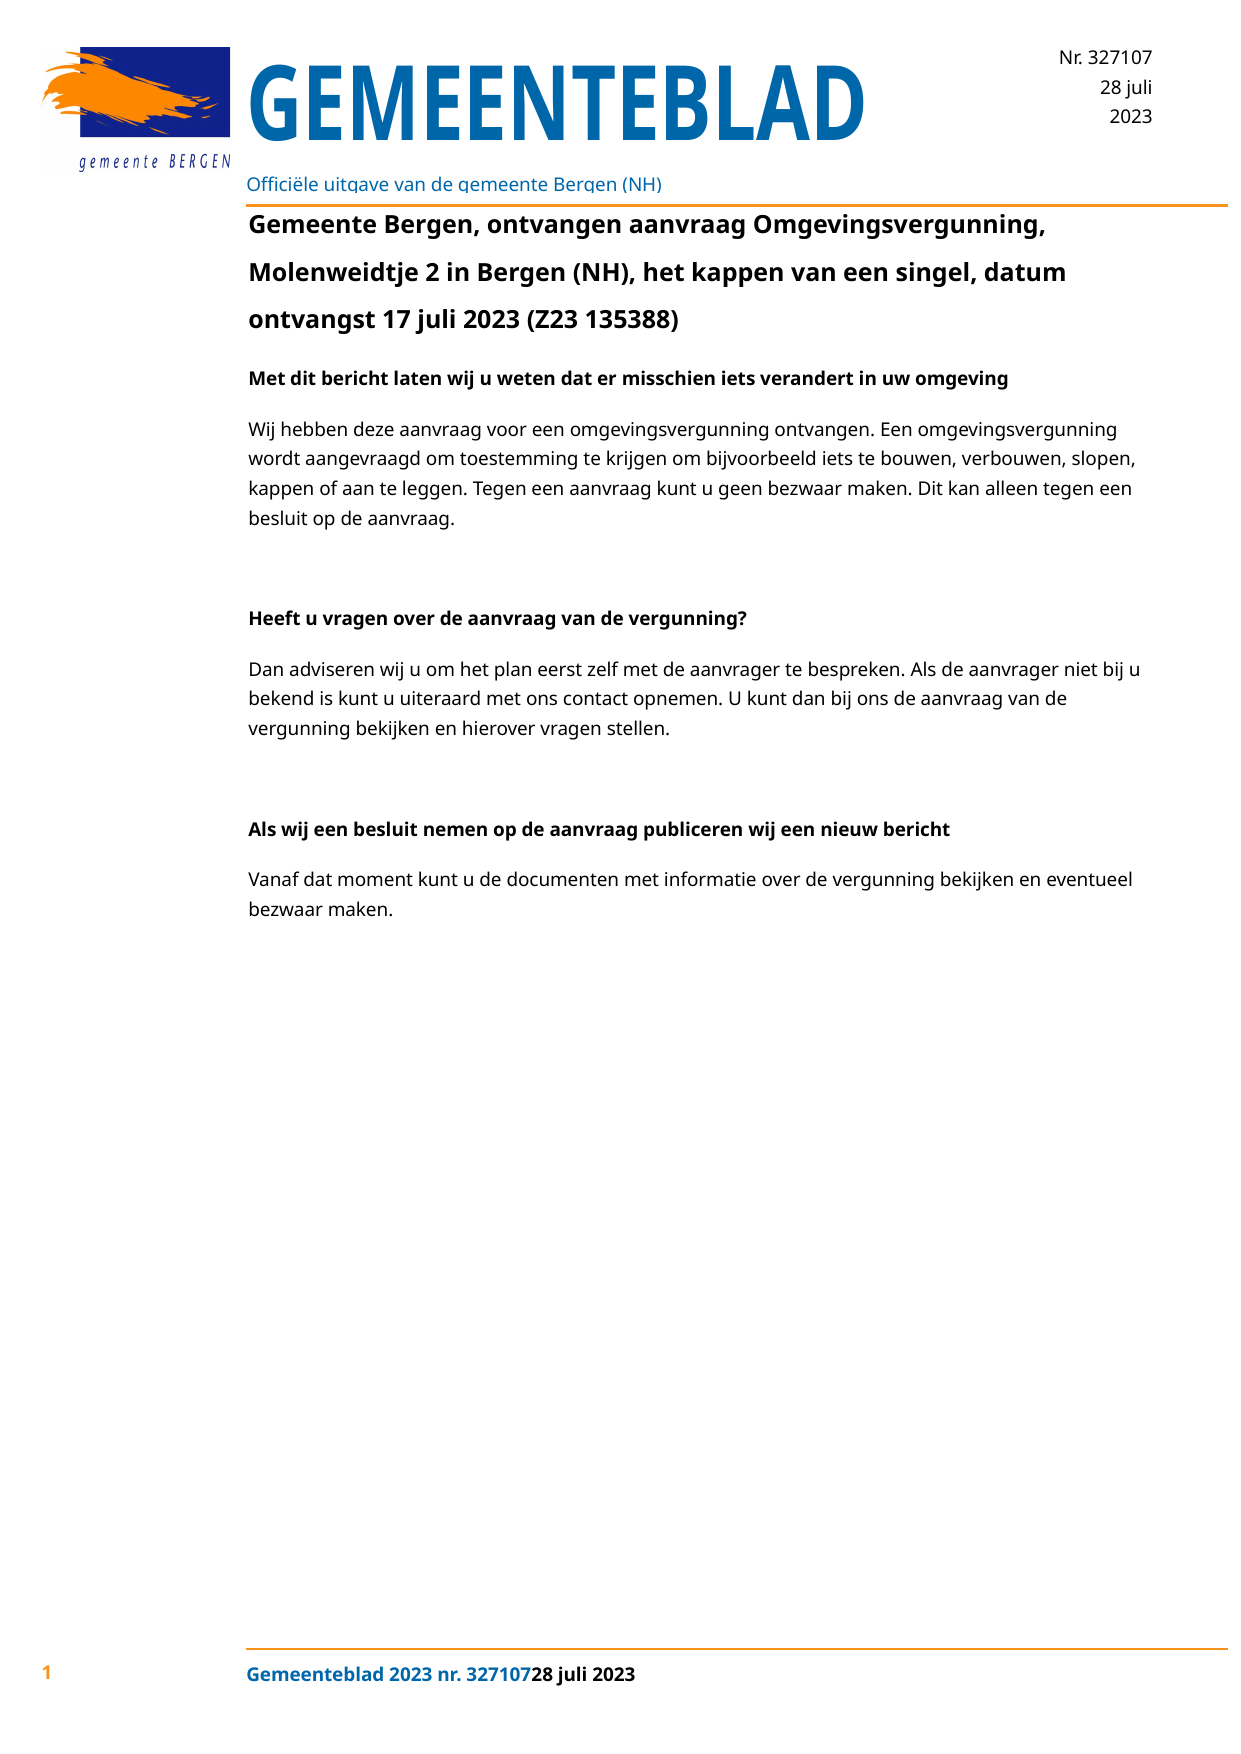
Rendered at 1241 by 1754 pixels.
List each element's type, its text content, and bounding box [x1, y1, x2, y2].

text Met dit bericht laten wij u weten dat er misschien iets verandert in uw omgeving [248, 366, 1152, 391]
text Heeft u vragen over de aanvraag van de vergunning? [248, 606, 1152, 631]
text Gemeente Bergen, ontvangen aanvraag Omgevingsvergunning, Molenweidtje 2 in Bergen (NH), het kappen van een singel, datum ontvangst 17 juli 2023 (Z23 135388) [248, 207, 1152, 336]
text Vanaf dat moment kunt u de documenten met informatie over de vergunning bekijken en eventueel bezwaar maken. [248, 866, 1152, 922]
text Wij hebben deze aanvraag voor een omgevingsvergunning ontvangen. Een omgevingsvergunning wordt aangevraagd om toestemming te krijgen om bijvoorbeeld iets te bouwen, verbouwen, slopen, kappen of aan te leggen. Tegen een aanvraag kunt u geen bezwaar maken. Dit kan alleen tegen een besluit op de aanvraag. [248, 416, 1152, 530]
picture [41, 47, 231, 172]
text Als wij een besluit nemen op de aanvraag publiceren wij een nieuw bericht [248, 816, 1152, 842]
text Dan adviseren wij u om het plan eerst zelf met de aanvrager te bespreken. Als de aanvrager niet bij u bekend is kunt u uiteraard met ons contact opnemen. U kunt dan bij ons de aanvraag van de vergunning bekijken en hierover vragen stellen. [248, 656, 1152, 741]
